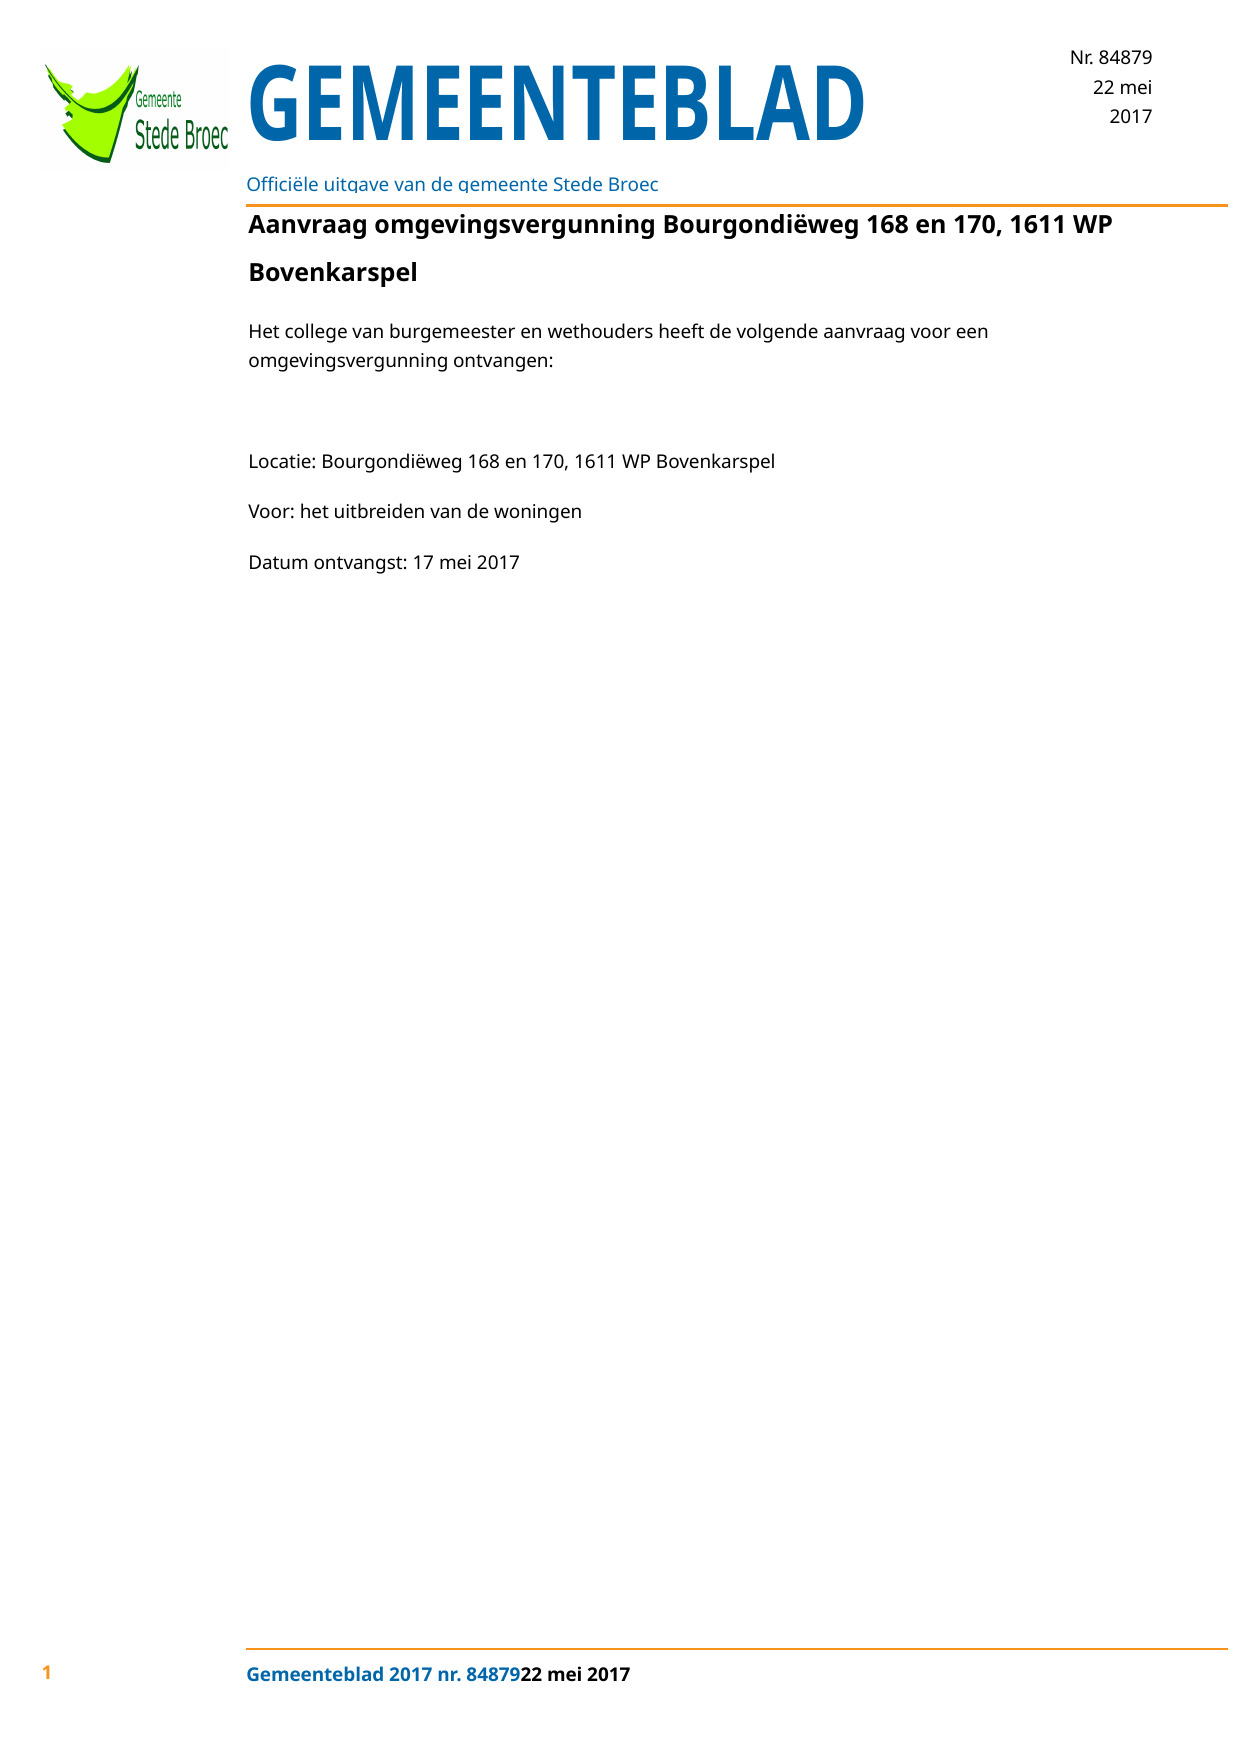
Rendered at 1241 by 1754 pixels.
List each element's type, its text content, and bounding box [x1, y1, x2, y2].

text Voor: het uitbreiden van de woningen [248, 499, 1152, 524]
text Het college van burgemeester en wethouders heeft de volgende aanvraag voor een omgevingsvergunning ontvangen: [248, 318, 1152, 373]
text Aanvraag omgevingsvergunning Bourgondiëweg 168 en 170, 1611 WP Bovenkarspel [248, 207, 1152, 288]
text Datum ontvangst: 17 mei 2017 [248, 549, 1152, 575]
text Locatie: Bourgondiëweg 168 en 170, 1611 WP Bovenkarspel [248, 448, 1152, 474]
picture [41, 47, 231, 172]
